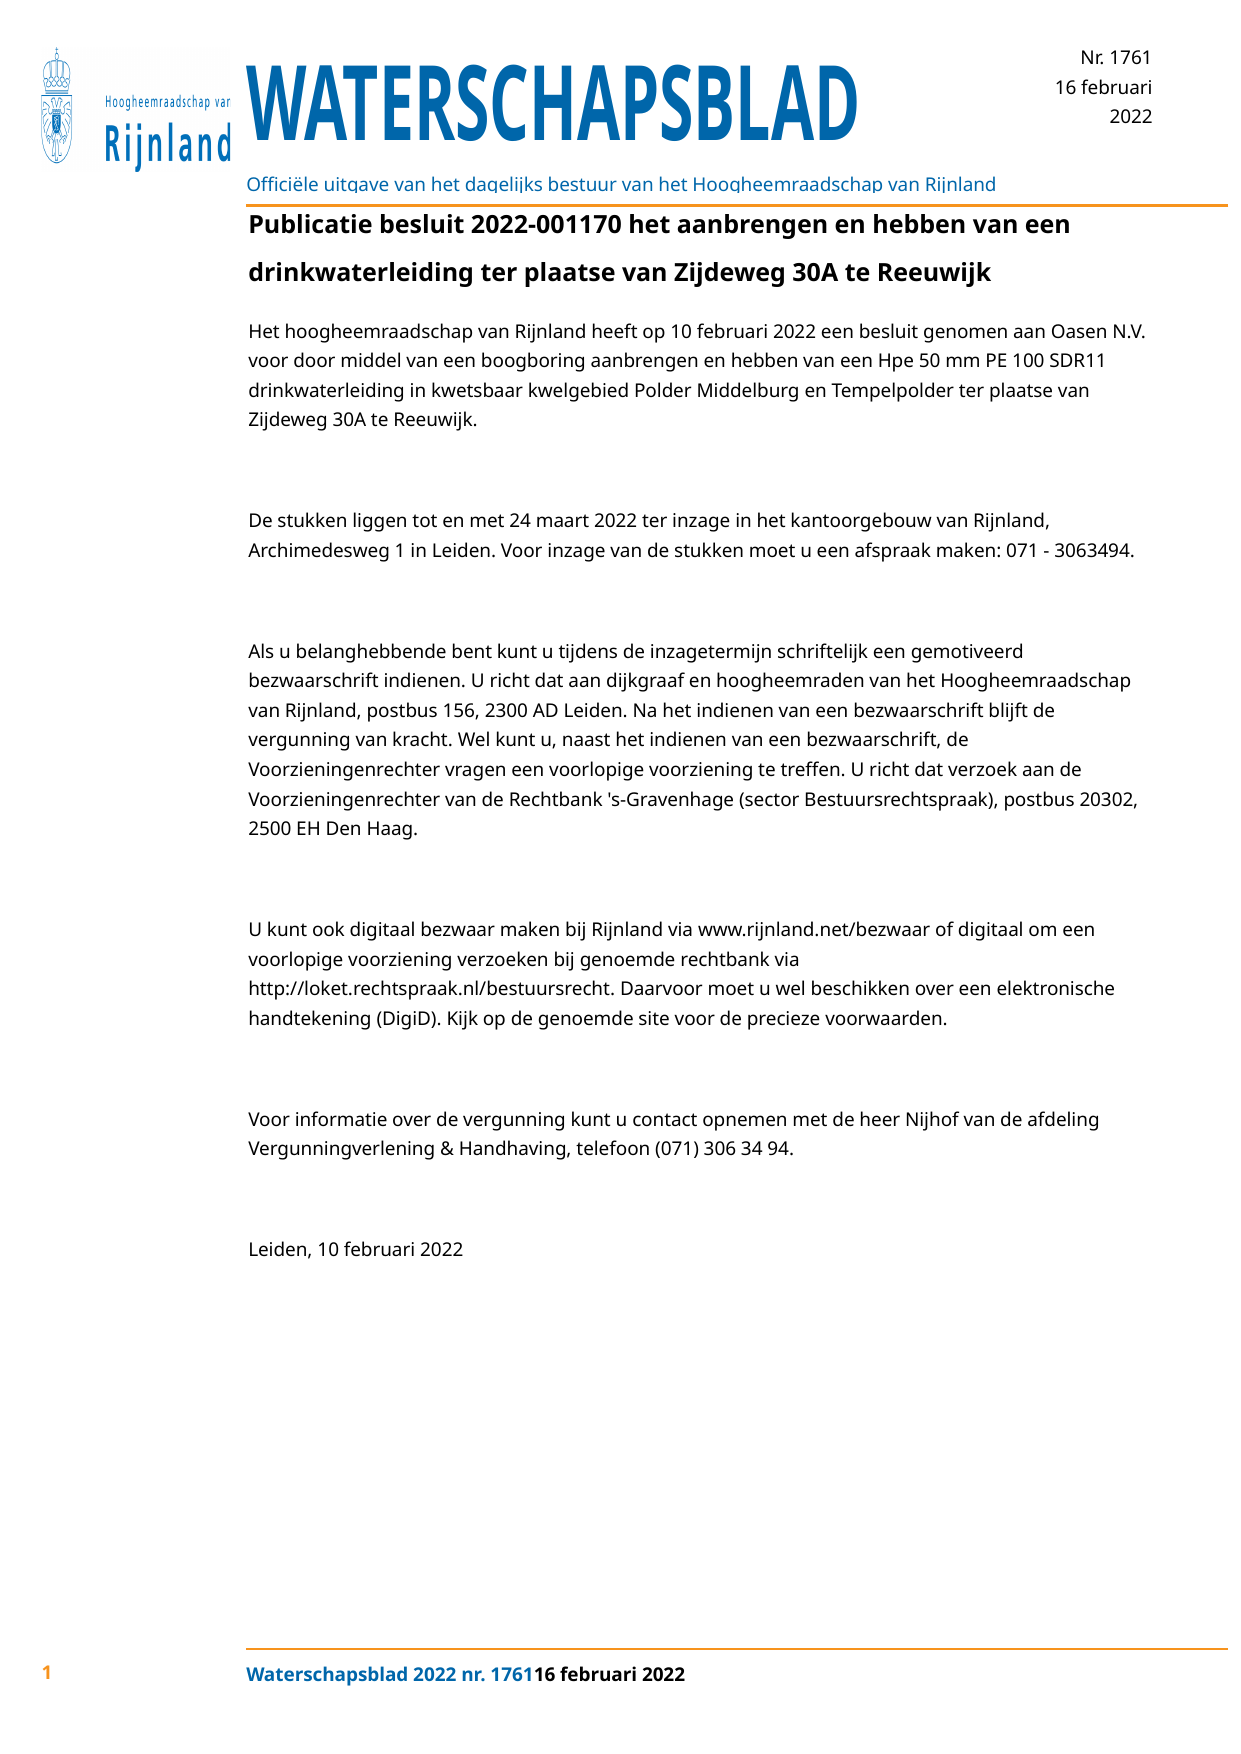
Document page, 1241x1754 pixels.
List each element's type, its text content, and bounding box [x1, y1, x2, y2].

text Als u belanghebbende bent kunt u tijdens de inzagetermijn schriftelijk een gemotiveerd bezwaarschrift indienen. U richt dat aan dijkgraaf en hoogheemraden van het Hoogheemraadschap van Rijnland, postbus 156, 2300 AD Leiden. Na het indienen van een bezwaarschrift blijft de vergunning van kracht. Wel kunt u, naast het indienen van een bezwaarschrift, de Voorzieningenrechter vragen een voorlopige voorziening te treffen. U richt dat verzoek aan de Voorzieningenrechter van de Rechtbank 's-Gravenhage (sector Bestuursrechtspraak), postbus 20302, 2500 EH Den Haag. [248, 638, 1152, 841]
text U kunt ook digitaal bezwaar maken bij Rijnland via www.rijnland.net/bezwaar of digitaal om een voorlopige voorziening verzoeken bij genoemde rechtbank via http://loket.rechtspraak.nl/bestuursrecht. Daarvoor moet u wel beschikken over een elektronische handtekening (DigiD). Kijk op de genoemde site voor de precieze voorwaarden. [248, 916, 1152, 1031]
picture [41, 47, 231, 172]
text Publicatie besluit 2022-001170 het aanbrengen en hebben van een drinkwaterleiding ter plaatse van Zijdeweg 30A te Reeuwijk [248, 207, 1152, 288]
text Voor informatie over de vergunning kunt u contact opnemen met de heer Nijhof van de afdeling Vergunningverlening & Handhaving, telefoon (071) 306 34 94. [248, 1106, 1152, 1161]
text De stukken liggen tot en met 24 maart 2022 ter inzage in het kantoorgebouw van Rijnland, Archimedesweg 1 in Leiden. Voor inzage van de stukken moet u een afspraak maken: 071 - 3063494. [248, 507, 1152, 563]
text Het hoogheemraadschap van Rijnland heeft op 10 februari 2022 een besluit genomen aan Oasen N.V. voor door middel van een boogboring aanbrengen en hebben van een Hpe 50 mm PE 100 SDR11 drinkwaterleiding in kwetsbaar kwelgebied Polder Middelburg en Tempelpolder ter plaatse van Zijdeweg 30A te Reeuwijk. [248, 318, 1152, 432]
text Leiden, 10 februari 2022 [248, 1236, 1152, 1262]
